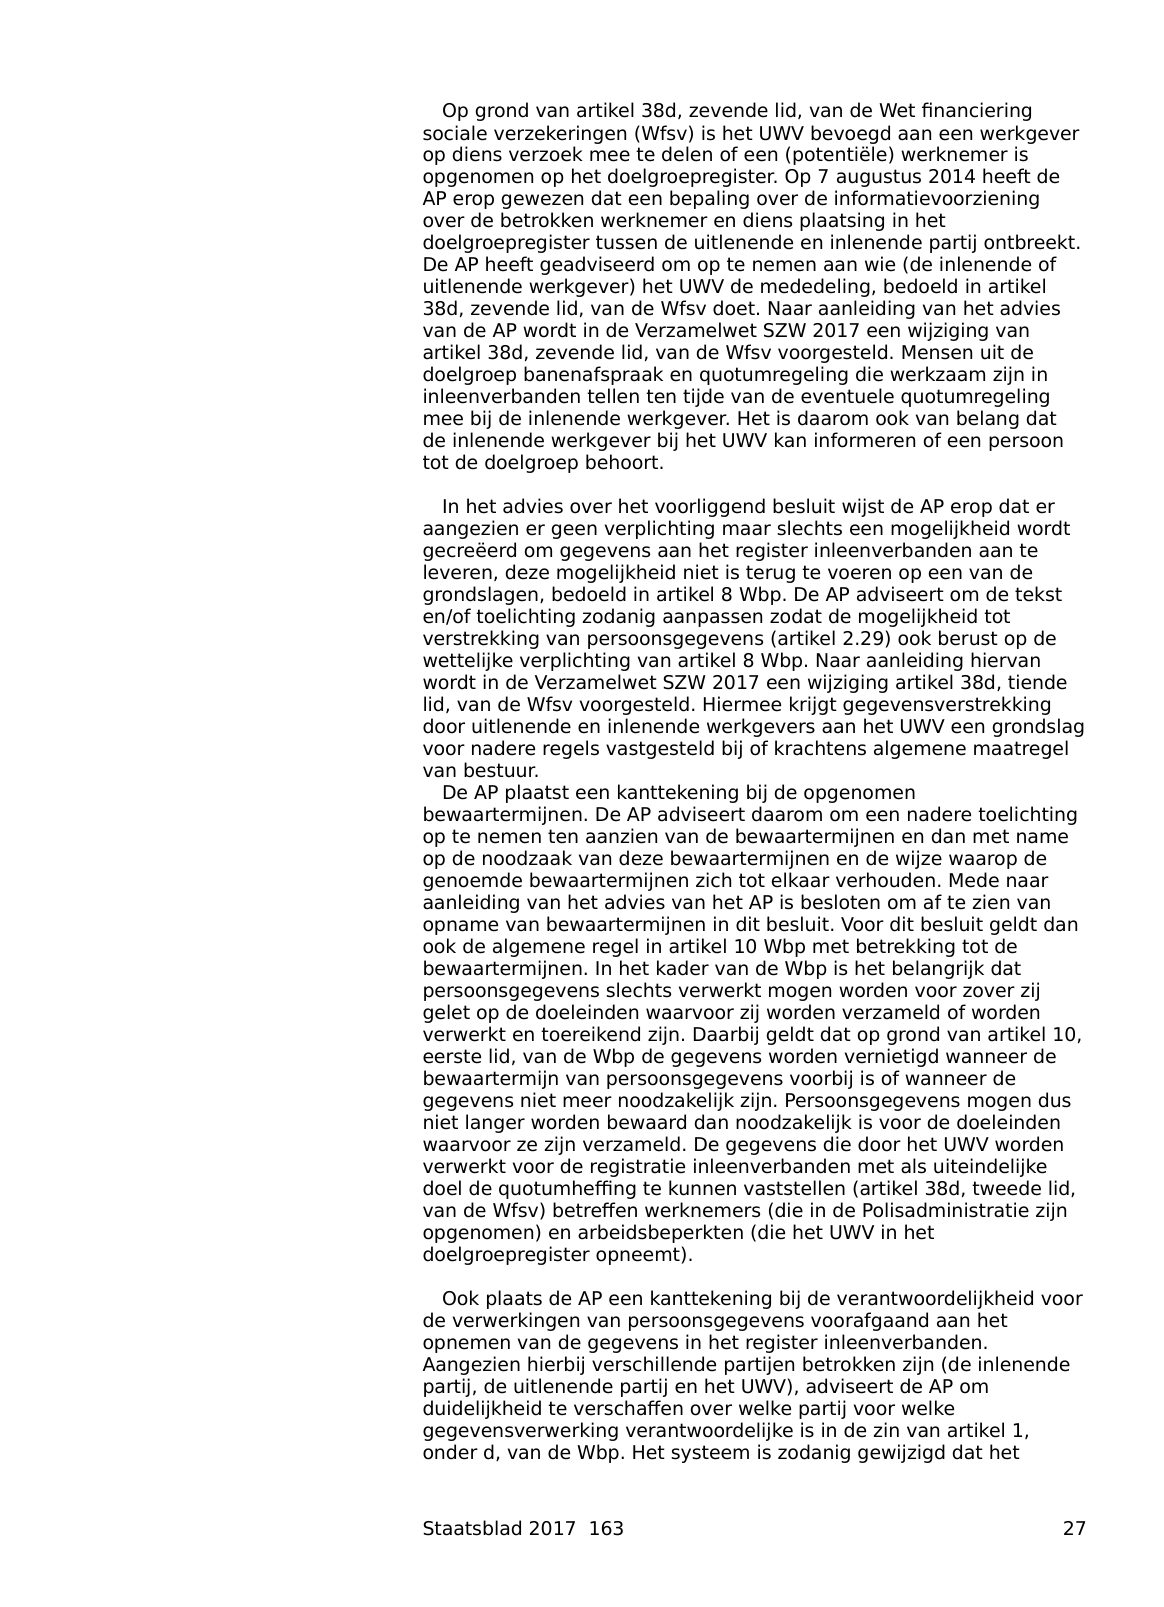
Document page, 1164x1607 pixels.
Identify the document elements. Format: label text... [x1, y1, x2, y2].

text De AP plaatst een kanttekening bij de opgenomen bewaartermijnen. De AP adviseert daarom om een nadere toelichting op te nemen ten aanzien van de bewaartermijnen en dan met name op de noodzaak van deze bewaartermijnen en de wijze waarop de genoemde bewaartermijnen zich tot elkaar verhouden. Mede naar aanleiding van het advies van het AP is besloten om af te zien van opname van bewaartermijnen in dit besluit. Voor dit besluit geldt dan ook de algemene regel in artikel 10 Wbp met betrekking tot de bewaartermijnen. In het kader van de Wbp is het belangrijk dat persoonsgegevens slechts verwerkt mogen worden voor zover zij gelet op de doeleinden waarvoor zij worden verzameld of worden verwerkt en toereikend zijn. Daarbij geldt dat op grond van artikel 10, eerste lid, van de Wbp de gegevens worden vernietigd wanneer de bewaartermijn van persoonsgegevens voorbij is of wanneer de gegevens niet meer noodzakelijk zijn. Persoonsgegevens mogen dus niet langer worden bewaard dan noodzakelijk is voor de doeleinden waarvoor ze zijn verzameld. De gegevens die door het UWV worden verwerkt voor de registratie inleenverbanden met als uiteindelijke doel de quotumheffing te kunnen vaststellen (artikel 38d, tweede lid, van de Wfsv) betreffen werknemers (die in de Polisadministratie zijn opgenomen) en arbeidsbeperkten (die het UWV in het doelgroepregister opneemt). [422, 782, 1087, 1266]
text Op grond van artikel 38d, zevende lid, van de Wet financiering sociale verzekeringen (Wfsv) is het UWV bevoegd aan een werkgever op diens verzoek mee te delen of een (potentiële) werknemer is opgenomen op het doelgroepregister. Op 7 augustus 2014 heeft de AP erop gewezen dat een bepaling over de informatievoorziening over de betrokken werknemer en diens plaatsing in het doelgroepregister tussen de uitlenende en inlenende partij ontbreekt. De AP heeft geadviseerd om op te nemen aan wie (de inlenende of uitlenende werkgever) het UWV de mededeling, bedoeld in artikel 38d, zevende lid, van de Wfsv doet. Naar aanleiding van het advies van de AP wordt in de Verzamelwet SZW 2017 een wijziging van artikel 38d, zevende lid, van de Wfsv voorgesteld. Mensen uit de doelgroep banenafspraak en quotumregeling die werkzaam zijn in inleenverbanden tellen ten tijde van de eventuele quotumregeling mee bij de inlenende werkgever. Het is daarom ook van belang dat de inlenende werkgever bij het UWV kan informeren of een persoon tot de doelgroep behoort. [422, 100, 1087, 474]
text In het advies over het voorliggend besluit wijst de AP erop dat er aangezien er geen verplichting maar slechts een mogelijkheid wordt gecreëerd om gegevens aan het register inleenverbanden aan te leveren, deze mogelijkheid niet is terug te voeren op een van de grondslagen, bedoeld in artikel 8 Wbp. De AP adviseert om de tekst en/of toelichting zodanig aanpassen zodat de mogelijkheid tot verstrekking van persoonsgegevens (artikel 2.29) ook berust op de wettelijke verplichting van artikel 8 Wbp. Naar aanleiding hiervan wordt in de Verzamelwet SZW 2017 een wijziging artikel 38d, tiende lid, van de Wfsv voorgesteld. Hiermee krijgt gegevensverstrekking door uitlenende en inlenende werkgevers aan het UWV een grondslag voor nadere regels vastgesteld bij of krachtens algemene maatregel van bestuur. [422, 496, 1087, 782]
text Ook plaats de AP een kanttekening bij de verantwoordelijkheid voor de verwerkingen van persoonsgegevens voorafgaand aan het opnemen van de gegevens in het register inleenverbanden. Aangezien hierbij verschillende partijen betrokken zijn (de inlenende partij, de uitlenende partij en het UWV), adviseert de AP om duidelijkheid te verschaffen over welke partij voor welke gegevensverwerking verantwoordelijke is in de zin van artikel 1, onder d, van de Wbp. Het systeem is zodanig gewijzigd dat het [422, 1288, 1087, 1463]
